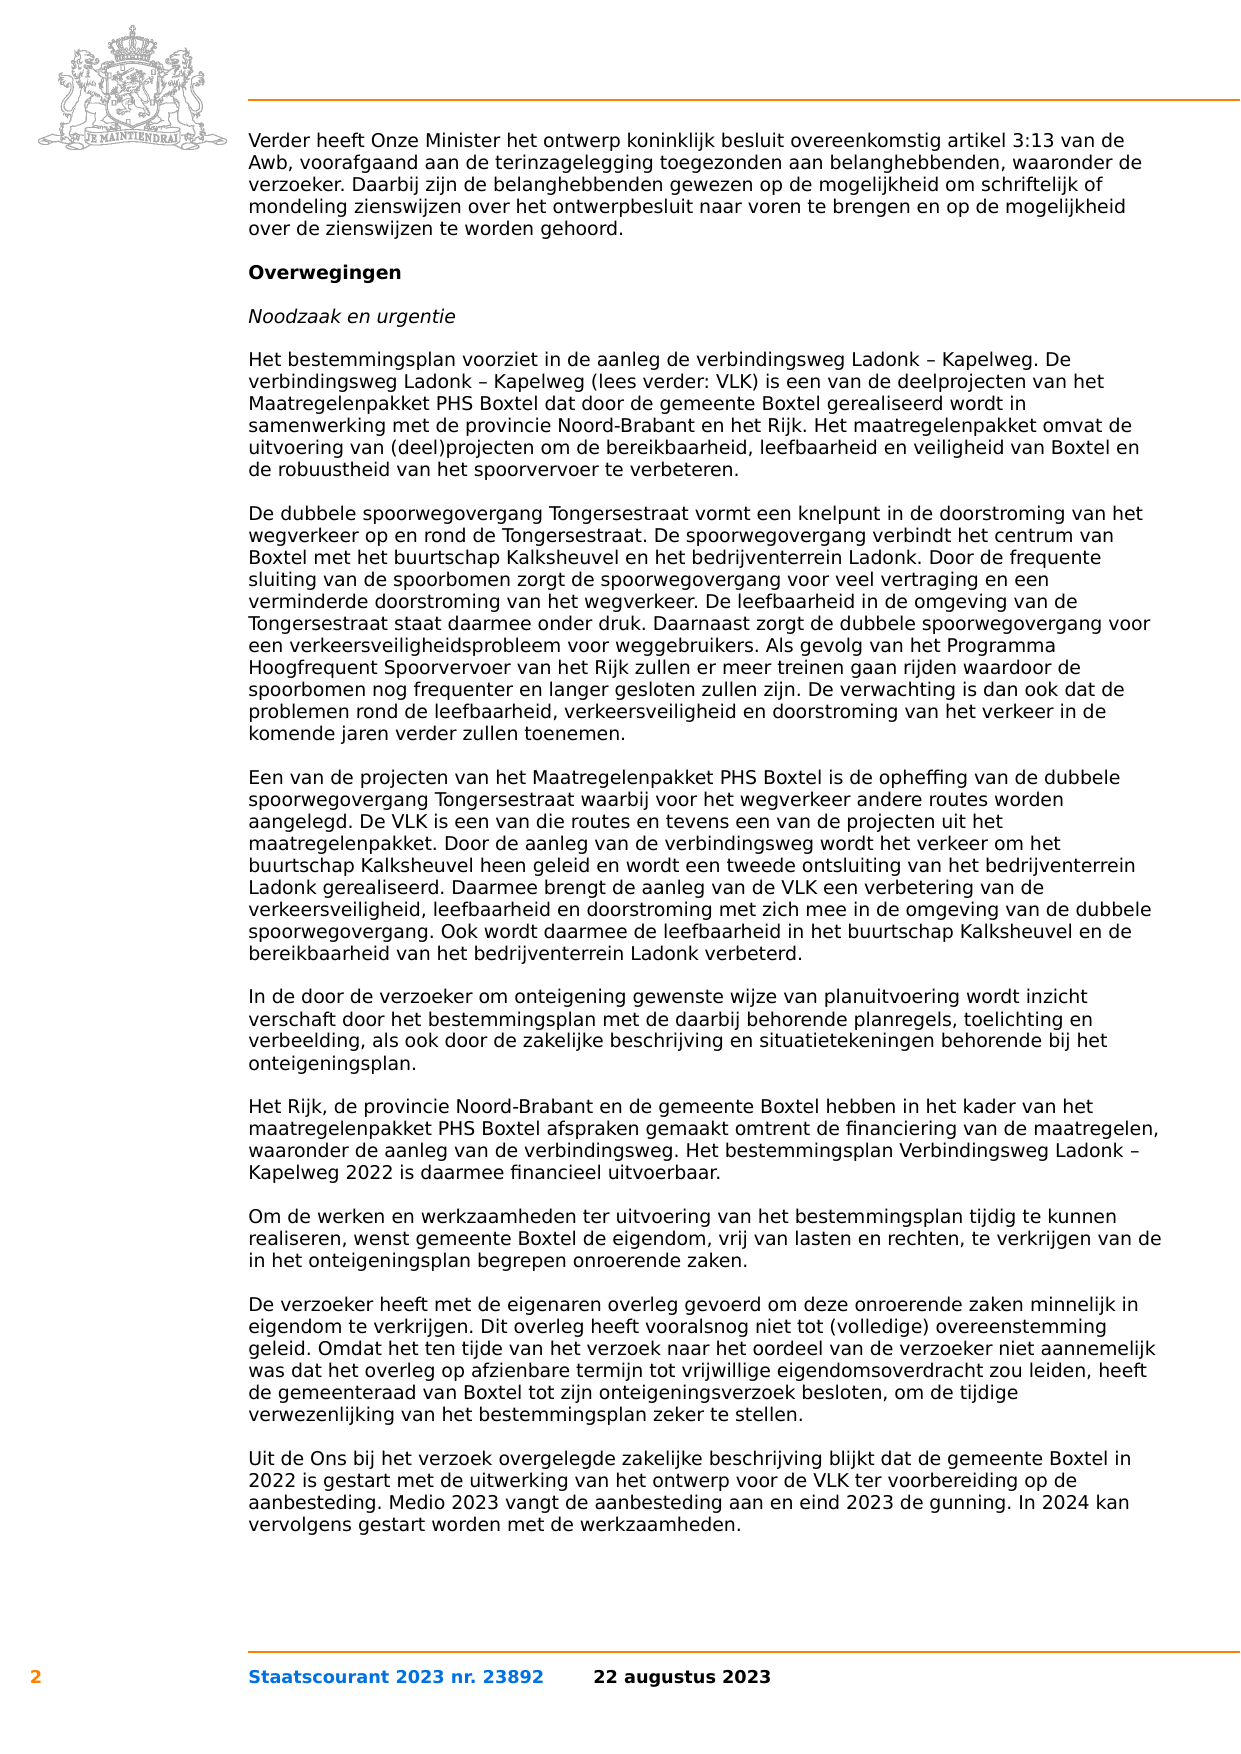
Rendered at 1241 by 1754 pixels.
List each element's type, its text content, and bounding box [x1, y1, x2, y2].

text Een van de projecten van het Maatregelenpakket PHS Boxtel is de opheffing van de dubbele spoorwegovergang Tongersestraat waarbij voor het wegverkeer andere routes worden aangelegd. De VLK is een van die routes en tevens een van de projecten uit het maatregelenpakket. Door de aanleg van de verbindingsweg wordt het verkeer om het buurtschap Kalksheuvel heen geleid en wordt een tweede ontsluiting van het bedrijventerrein Ladonk gerealiseerd. Daarmee brengt de aanleg van de VLK een verbetering van de verkeersveiligheid, leefbaarheid en doorstroming met zich mee in de omgeving van de dubbele spoorwegovergang. Ook wordt daarmee de leefbaarheid in het buurtschap Kalksheuvel en de bereikbaarheid van het bedrijventerrein Ladonk verbeterd. [248, 767, 1163, 964]
picture [38, 25, 227, 150]
text Uit de Ons bij het verzoek overgelegde zakelijke beschrijving blijkt dat de gemeente Boxtel in 2022 is gestart met de uitwerking van het ontwerp voor de VLK ter voorbereiding op de aanbesteding. Medio 2023 vangt de aanbesteding aan en eind 2023 de gunning. In 2024 kan vervolgens gestart worden met de werkzaamheden. [248, 1448, 1163, 1536]
text In de door de verzoeker om onteigening gewenste wijze van planuitvoering wordt inzicht verschaft door het bestemmingsplan met de daarbij behorende planregels, toelichting en verbeelding, als ook door de zakelijke beschrijving en situatietekeningen behorende bij het onteigeningsplan. [248, 986, 1163, 1074]
text Het bestemmingsplan voorziet in de aanleg de verbindingsweg Ladonk – Kapelweg. De verbindingsweg Ladonk – Kapelweg (lees verder: VLK) is een van de deelprojecten van het Maatregelenpakket PHS Boxtel dat door de gemeente Boxtel gerealiseerd wordt in samenwerking met de provincie Noord-Brabant en het Rijk. Het maatregelenpakket omvat de uitvoering van (deel)projecten om de bereikbaarheid, leefbaarheid en veiligheid van Boxtel en de robuustheid van het spoorvervoer te verbeteren. [248, 349, 1163, 481]
text De dubbele spoorwegovergang Tongersestraat vormt een knelpunt in de doorstroming van het wegverkeer op en rond de Tongersestraat. De spoorwegovergang verbindt het centrum van Boxtel met het buurtschap Kalksheuvel en het bedrijventerrein Ladonk. Door de frequente sluiting van de spoorbomen zorgt de spoorwegovergang voor veel vertraging en een verminderde doorstroming van het wegverkeer. De leefbaarheid in de omgeving van de Tongersestraat staat daarmee onder druk. Daarnaast zorgt de dubbele spoorwegovergang voor een verkeersveiligheidsprobleem voor weggebruikers. Als gevolg van het Programma Hoogfrequent Spoorvervoer van het Rijk zullen er meer treinen gaan rijden waardoor de spoorbomen nog frequenter en langer gesloten zullen zijn. De verwachting is dan ook dat de problemen rond de leefbaarheid, verkeersveiligheid en doorstroming van het verkeer in de komende jaren verder zullen toenemen. [248, 503, 1163, 745]
text Verder heeft Onze Minister het ontwerp koninklijk besluit overeenkomstig artikel 3:13 van de Awb, voorafgaand aan de terinzagelegging toegezonden aan belanghebbenden, waaronder de verzoeker. Daarbij zijn de belanghebbenden gewezen op de mogelijkheid om schriftelijk of mondeling zienswijzen over het ontwerpbesluit naar voren te brengen en op de mogelijkheid over de zienswijzen te worden gehoord. [248, 130, 1163, 240]
text Om de werken en werkzaamheden ter uitvoering van het bestemmingsplan tijdig te kunnen realiseren, wenst gemeente Boxtel de eigendom, vrij van lasten en rechten, te verkrijgen van de in het onteigeningsplan begrepen onroerende zaken. [248, 1206, 1163, 1272]
text De verzoeker heeft met de eigenaren overleg gevoerd om deze onroerende zaken minnelijk in eigendom te verkrijgen. Dit overleg heeft vooralsnog niet tot (volledige) overeenstemming geleid. Omdat het ten tijde van het verzoek naar het oordeel van de verzoeker niet aannemelijk was dat het overleg op afzienbare termijn tot vrijwillige eigendomsoverdracht zou leiden, heeft de gemeenteraad van Boxtel tot zijn onteigeningsverzoek besloten, om de tijdige verwezenlijking van het bestemmingsplan zeker te stellen. [248, 1294, 1163, 1426]
subtitle Overwegingen [248, 262, 1163, 284]
subtitle Noodzaak en urgentie [248, 306, 1163, 327]
text Het Rijk, de provincie Noord-Brabant en de gemeente Boxtel hebben in het kader van het maatregelenpakket PHS Boxtel afspraken gemaakt omtrent de financiering van de maatregelen, waaronder de aanleg van de verbindingsweg. Het bestemmingsplan Verbindingsweg Ladonk – Kapelweg 2022 is daarmee financieel uitvoerbaar. [248, 1096, 1163, 1184]
